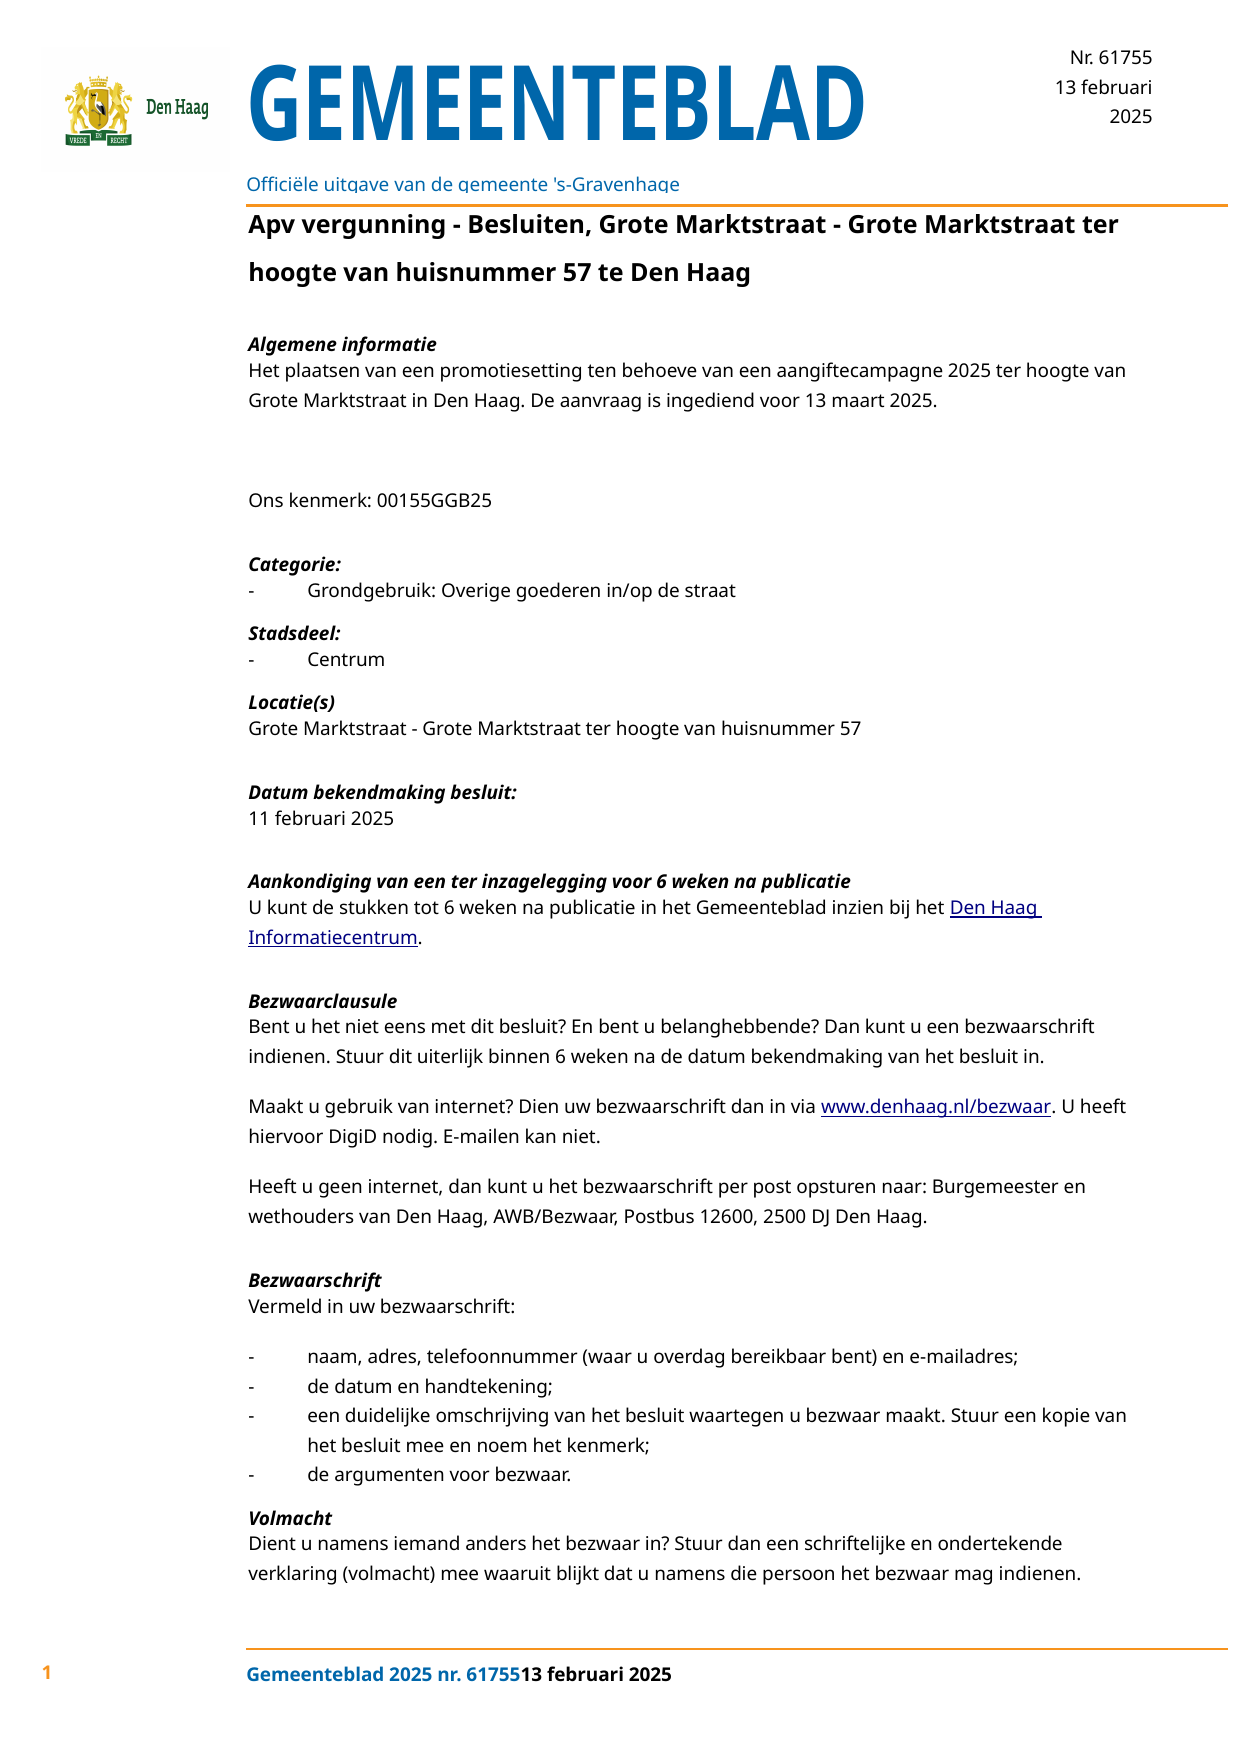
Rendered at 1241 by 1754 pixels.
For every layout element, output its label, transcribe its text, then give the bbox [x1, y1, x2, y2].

text Locatie(s) [248, 689, 1152, 715]
text Volmacht [248, 1505, 1152, 1531]
text Heeft u geen internet, dan kunt u het bezwaarschrift per post opsturen naar: Burgemeester en wethouders van Den Haag, AWB/Bezwaar, Postbus 12600, 2500 DJ Den Haag. [248, 1174, 1152, 1229]
text Bezwaarschrift [248, 1267, 1152, 1293]
list de argumenten voor bezwaar. [248, 1462, 1152, 1487]
text Het plaatsen van een promotiesetting ten behoeve van een aangiftecampagne 2025 ter hoogte van Grote Marktstraat in Den Haag. De aanvraag is ingediend voor 13 maart 2025. [248, 357, 1152, 412]
text Grote Marktstraat - Grote Marktstraat ter hoogte van huisnummer 57 [248, 715, 1152, 741]
text Maakt u gebruik van internet? Dien uw bezwaarschrift dan in via www.denhaag.nl/bezwaar. U heeft hiervoor DigiD nodig. E-mailen kan niet. [248, 1094, 1152, 1149]
list de datum en handtekening; [248, 1373, 1152, 1399]
text Dient u namens iemand anders het bezwaar in? Stuur dan een schriftelijke en ondertekende verklaring (volmacht) mee waaruit blijkt dat u namens die persoon het bezwaar mag indienen. [248, 1531, 1152, 1586]
text Stadsdeel: [248, 620, 1152, 646]
list naam, adres, telefoonnummer (waar u overdag bereikbaar bent) en e-mailadres; [248, 1343, 1152, 1369]
text Vermeld in uw bezwaarschrift: [248, 1293, 1152, 1319]
picture [41, 47, 231, 172]
list Grondgebruik: Overige goederen in/op de straat [248, 577, 1152, 603]
text Ons kenmerk: 00155GGB25 [248, 488, 1152, 513]
text Datum bekendmaking besluit: [248, 779, 1152, 805]
text Algemene informatie [248, 331, 1152, 357]
text 11 februari 2025 [248, 805, 1152, 830]
text Aankondiging van een ter inzagelegging voor 6 weken na publicatie [248, 869, 1152, 894]
text Bezwaarclausule [248, 988, 1152, 1014]
text Bent u het niet eens met dit besluit? En bent u belanghebbende? Dan kunt u een bezwaarschrift indienen. Stuur dit uiterlijk binnen 6 weken na de datum bekendmaking van het besluit in. [248, 1014, 1152, 1069]
text Categorie: [248, 552, 1152, 577]
list een duidelijke omschrijving van het besluit waartegen u bezwaar maakt. Stuur een kopie van het besluit mee en noem het kenmerk; [248, 1402, 1152, 1458]
text Apv vergunning - Besluiten, Grote Marktstraat - Grote Marktstraat ter hoogte van huisnummer 57 te Den Haag [248, 207, 1152, 288]
list Centrum [248, 646, 1152, 672]
text U kunt de stukken tot 6 weken na publicatie in het Gemeenteblad inzien bij het Den Haag Informatiecentrum. [248, 894, 1152, 950]
